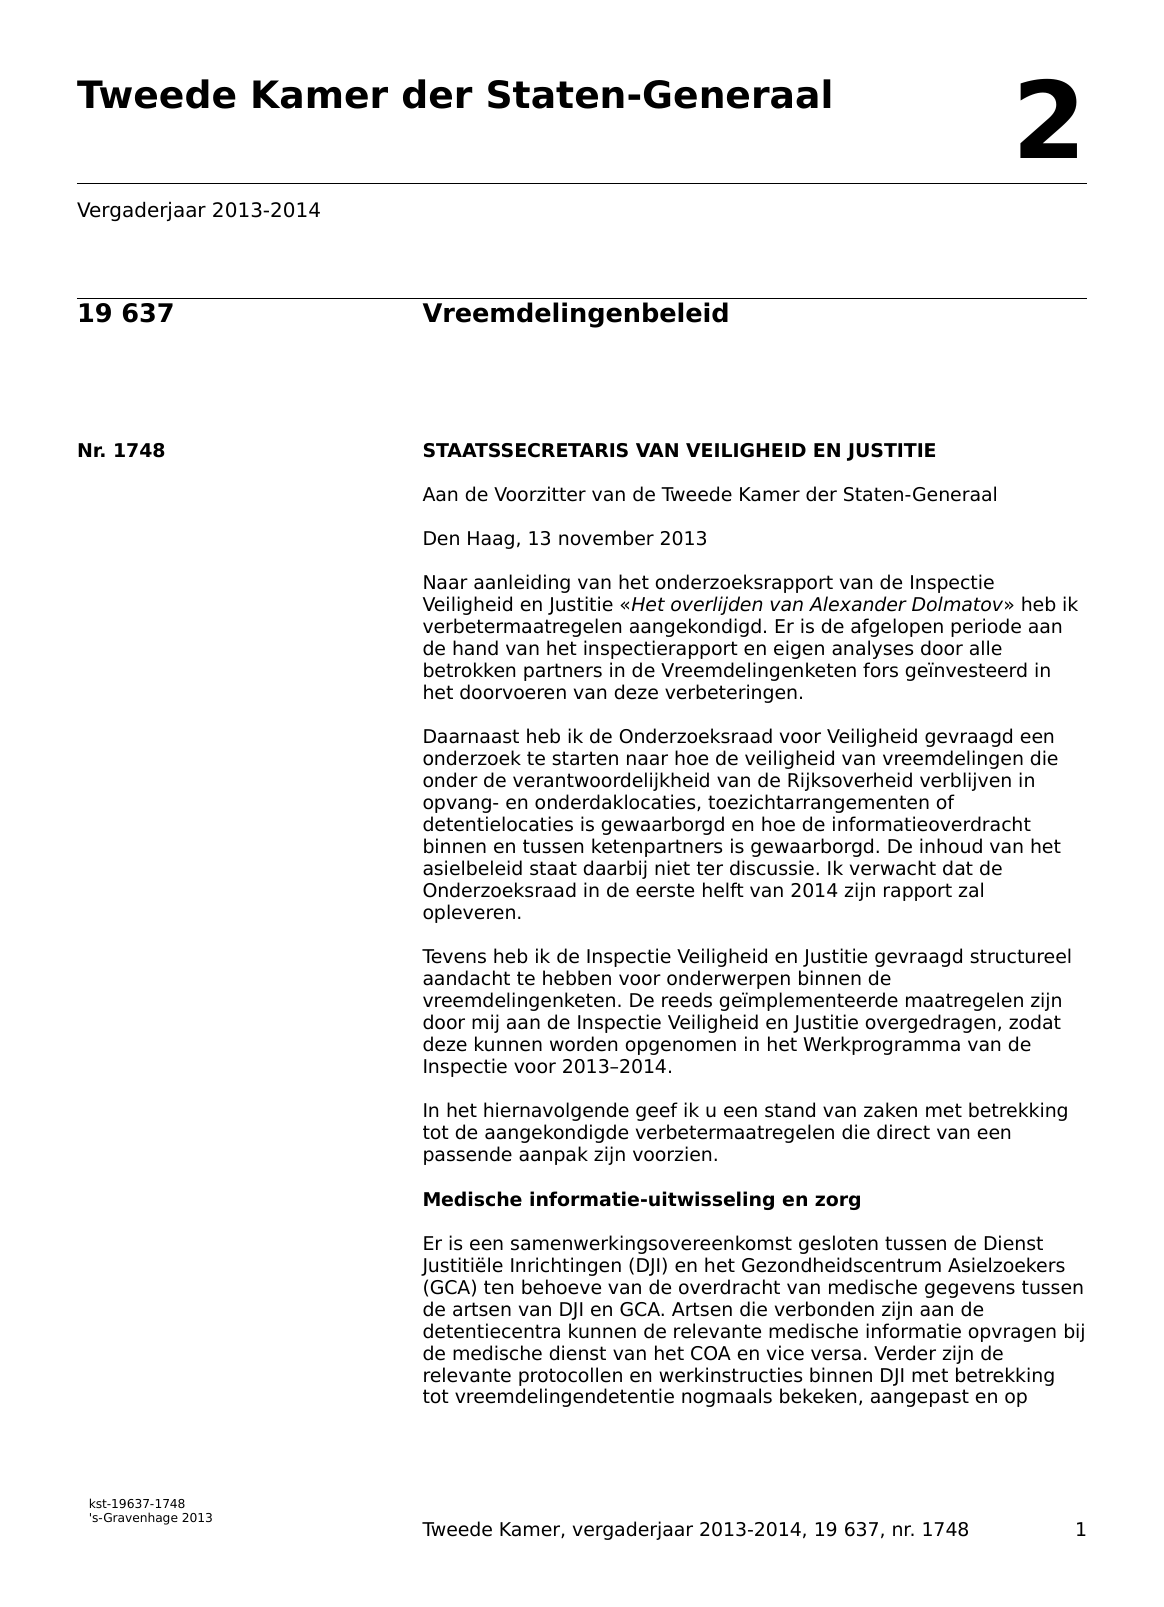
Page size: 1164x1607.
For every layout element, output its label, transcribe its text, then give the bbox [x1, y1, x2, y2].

text Er is een samenwerkingsovereenkomst gesloten tussen de Dienst Justitiële Inrichtingen (DJI) en het Gezondheidscentrum Asielzoekers (GCA) ten behoeve van de overdracht van medische gegevens tussen de artsen van DJI en GCA. Artsen die verbonden zijn aan de detentiecentra kunnen de relevante medische informatie opvragen bij de medische dienst van het COA en vice versa. Verder zijn de relevante protocollen en werkinstructies binnen DJI met betrekking tot vreemdelingendetentie nogmaals bekeken, aangepast en op [422, 1233, 1087, 1408]
table_cell Vergaderjaar 2013-2014 [77, 184, 1087, 298]
text Den Haag, 13 november 2013 [422, 528, 1087, 550]
table_header Tweede Kamer der Staten-Generaal [77, 59, 886, 183]
text Tevens heb ik de Inspectie Veiligheid en Justitie gevraagd structureel aandacht te hebben voor onderwerpen binnen de vreemdelingenketen. De reeds geïmplementeerde maatregelen zijn door mij aan de Inspectie Veiligheid en Justitie overgedragen, zodat deze kunnen worden opgenomen in het Werkprogramma van de Inspectie voor 2013–2014. [422, 946, 1087, 1078]
text 's-Gravenhage 2013 [88, 1511, 323, 1525]
subtitle 19 637 Vreemdelingenbeleid [77, 299, 1087, 329]
text Aan de Voorzitter van de Tweede Kamer der Staten-Generaal [422, 484, 1087, 506]
text Daarnaast heb ik de Onderzoeksraad voor Veiligheid gevraagd een onderzoek te starten naar hoe de veiligheid van vreemdelingen die onder de verantwoordelijkheid van de Rijksoverheid verblijven in opvang- en onderdaklocaties, toezichtarrangementen of detentielocaties is gewaarborgd en hoe de informatieoverdracht binnen en tussen ketenpartners is gewaarborgd. De inhoud van het asielbeleid staat daarbij niet ter discussie. Ik verwacht dat de Onderzoeksraad in de eerste helft van 2014 zijn rapport zal opleveren. [422, 726, 1087, 924]
subtitle Medische informatie-uitwisseling en zorg [422, 1188, 1087, 1210]
text Naar aanleiding van het onderzoeksrapport van de Inspectie Veiligheid en Justitie «Het overlijden van Alexander Dolmatov» heb ik verbetermaatregelen aangekondigd. Er is de afgelopen periode aan de hand van het inspectierapport en eigen analyses door alle betrokken partners in de Vreemdelingenketen fors geïnvesteerd in het doorvoeren van deze verbeteringen. [422, 572, 1087, 704]
text In het hiernavolgende geef ik u een stand van zaken met betrekking tot de aangekondigde verbetermaatregelen die direct van een passende aanpak zijn voorzien. [422, 1100, 1087, 1166]
text kst-19637-1748 [88, 1497, 323, 1511]
subtitle Nr. 1748 STAATSSECRETARIS VAN VEILIGHEID EN JUSTITIE [77, 440, 1087, 462]
table_header 2 [886, 59, 1087, 183]
